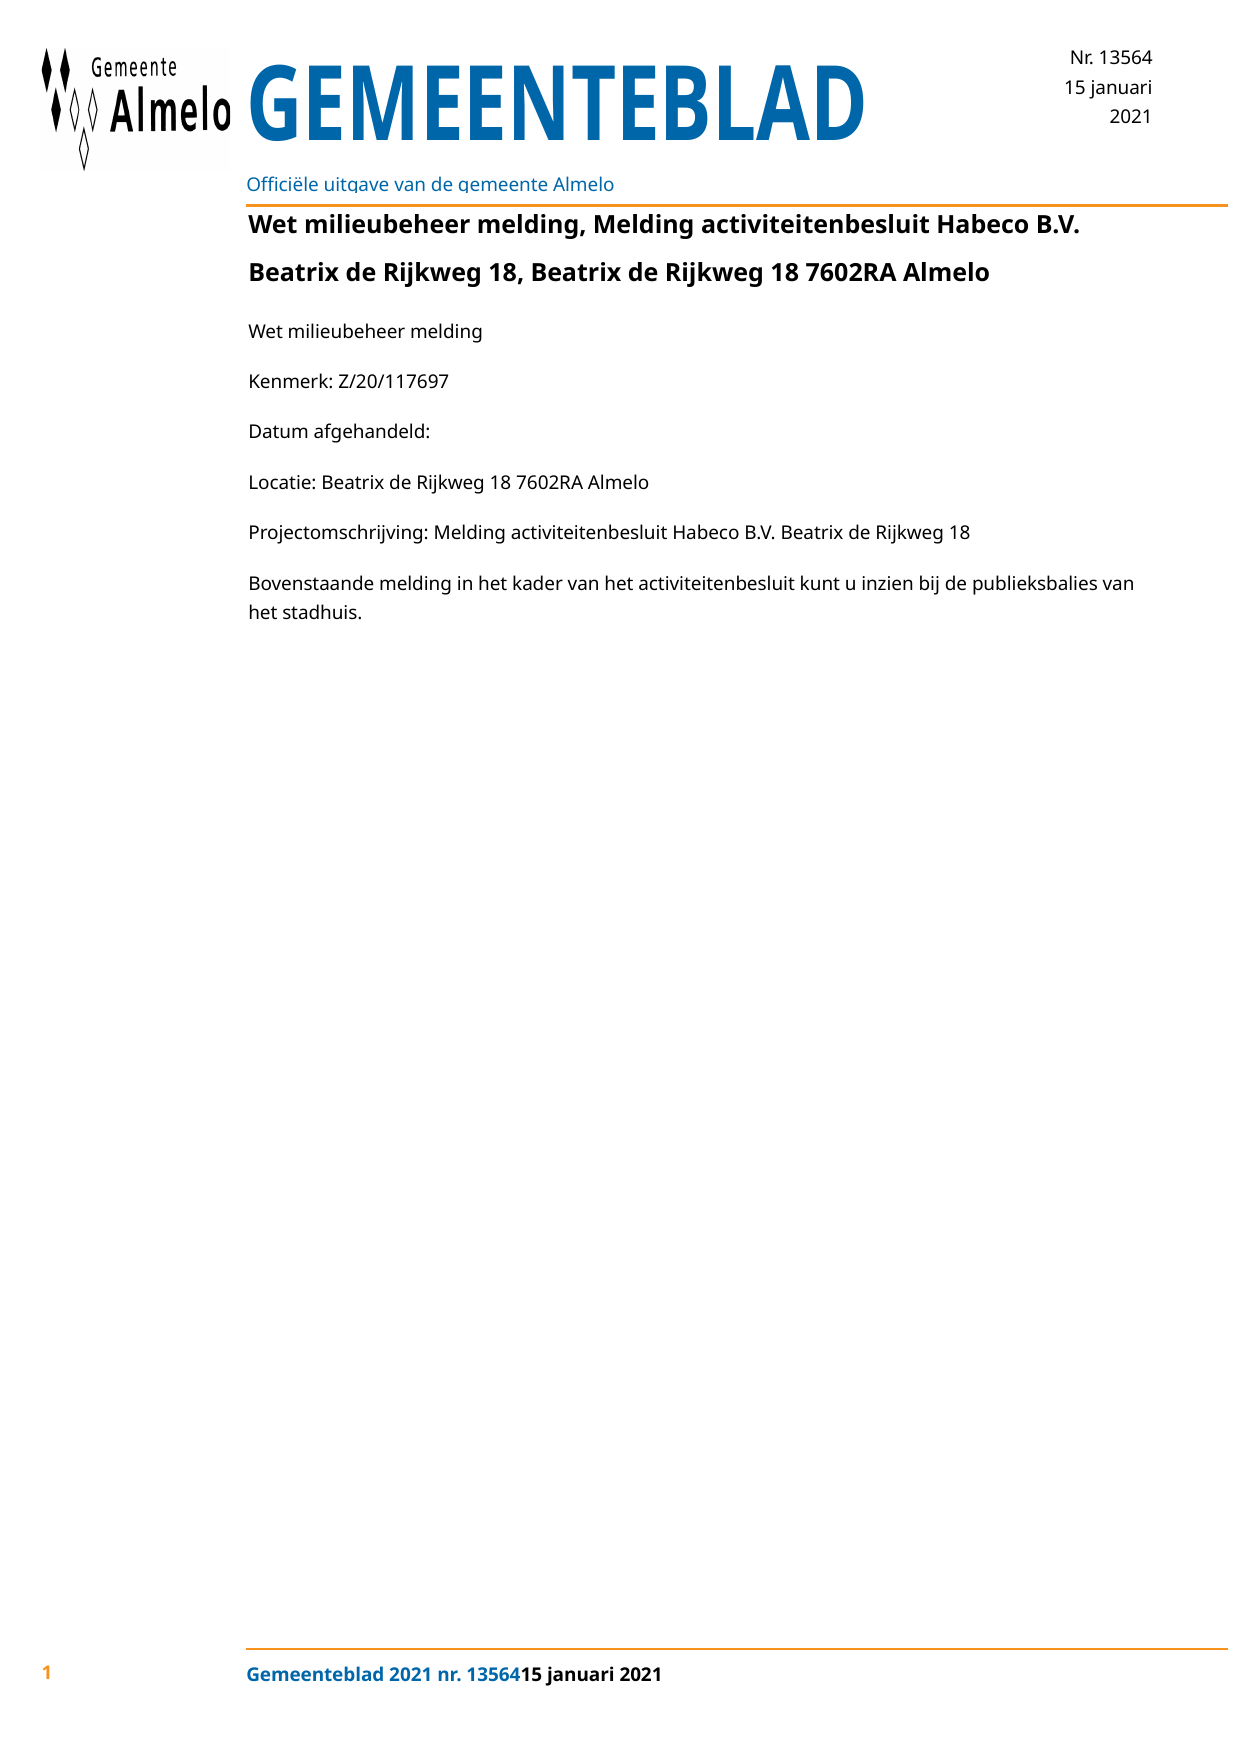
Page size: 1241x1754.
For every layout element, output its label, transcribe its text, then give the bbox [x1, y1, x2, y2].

text Kenmerk: Z/20/117697 [248, 368, 1152, 394]
picture [41, 47, 231, 172]
text Wet milieubeheer melding [248, 318, 1152, 344]
text Wet milieubeheer melding, Melding activiteitenbesluit Habeco B.V. Beatrix de Rijkweg 18, Beatrix de Rijkweg 18 7602RA Almelo [248, 207, 1152, 288]
text Projectomschrijving: Melding activiteitenbesluit Habeco B.V. Beatrix de Rijkweg 18 [248, 519, 1152, 545]
text Bovenstaande melding in het kader van het activiteitenbesluit kunt u inzien bij de publieksbalies van het stadhuis. [248, 570, 1152, 625]
text Locatie: Beatrix de Rijkweg 18 7602RA Almelo [248, 469, 1152, 495]
text Datum afgehandeld: [248, 419, 1152, 444]
